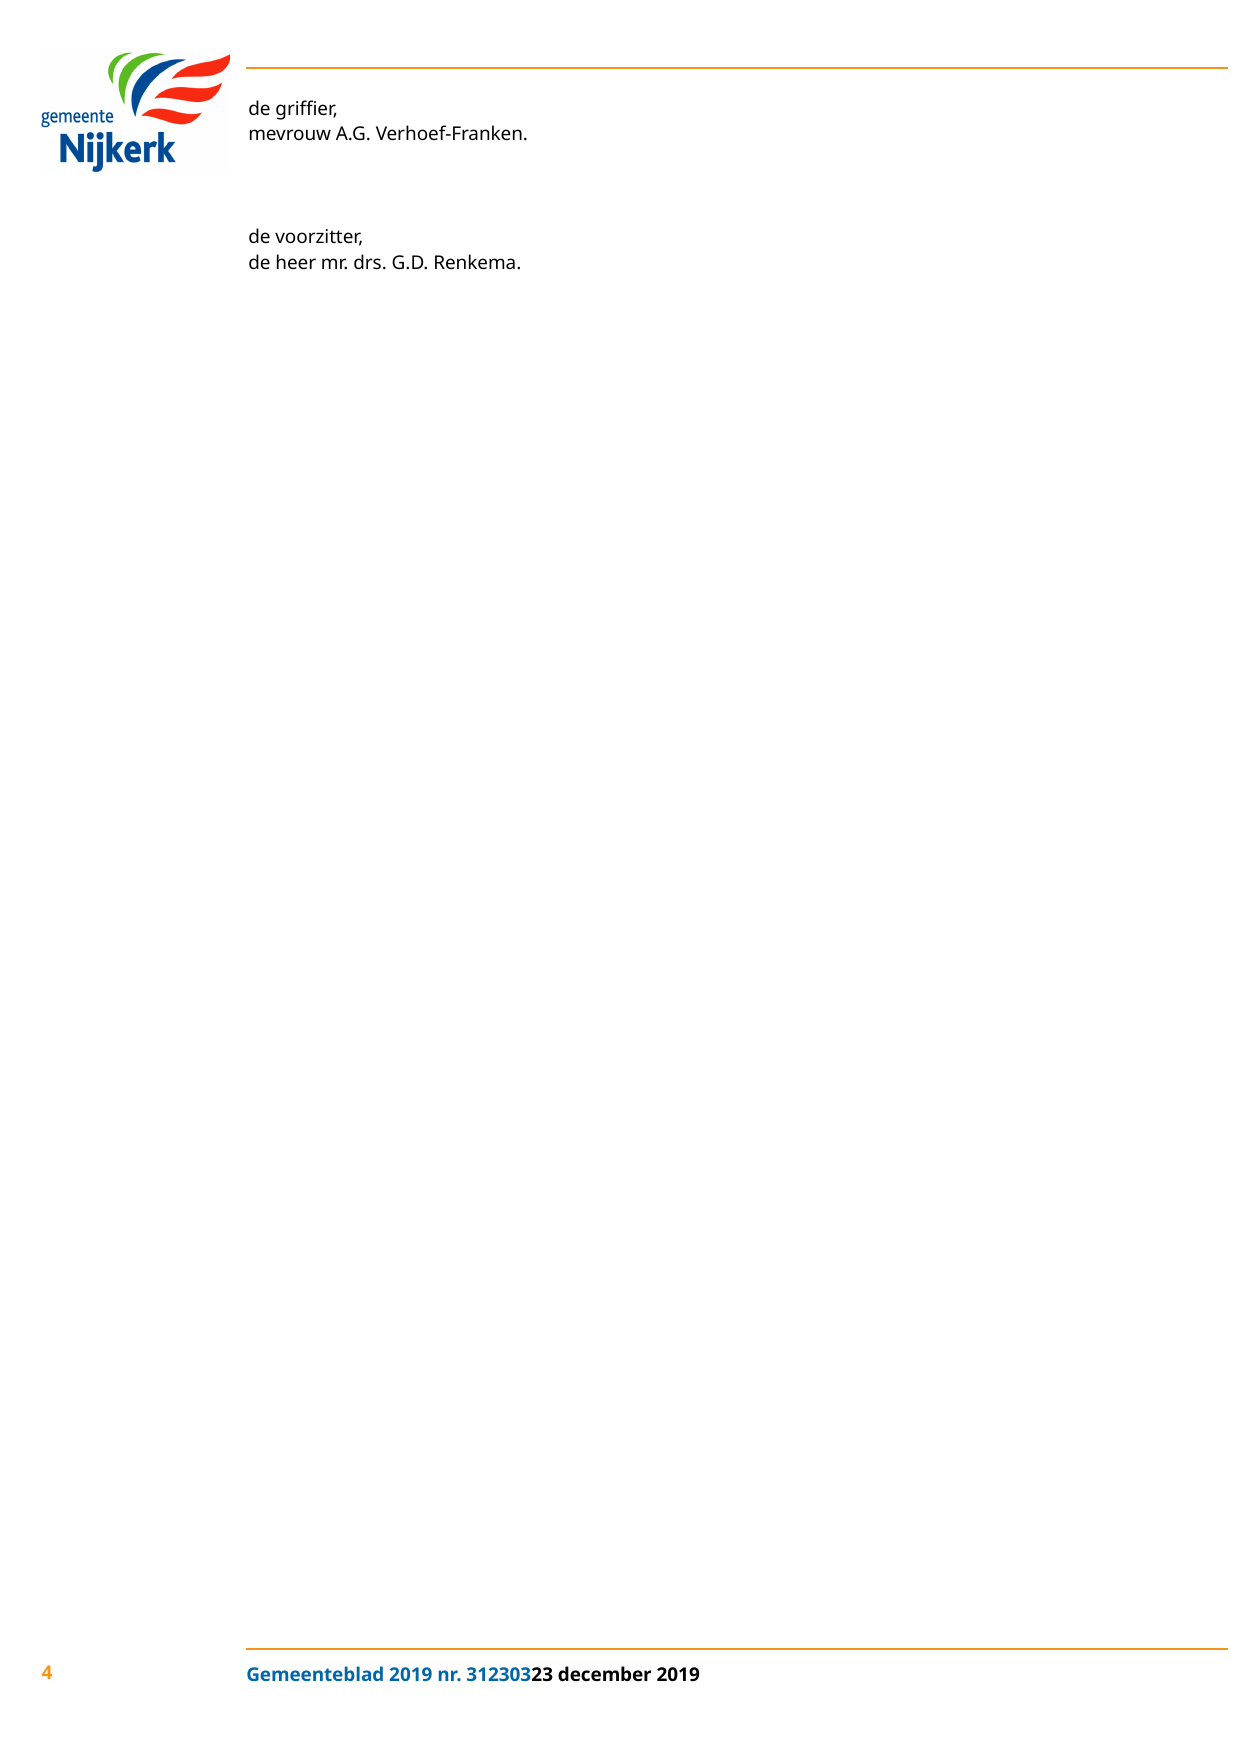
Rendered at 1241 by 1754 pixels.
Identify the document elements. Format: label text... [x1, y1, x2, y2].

text mevrouw A.G. Verhoef-Franken. [248, 121, 1152, 146]
picture [41, 47, 231, 172]
text de voorzitter, [248, 223, 1152, 249]
text de heer mr. drs. G.D. Renkema. [248, 249, 1152, 275]
text de griffier, [248, 95, 1152, 121]
